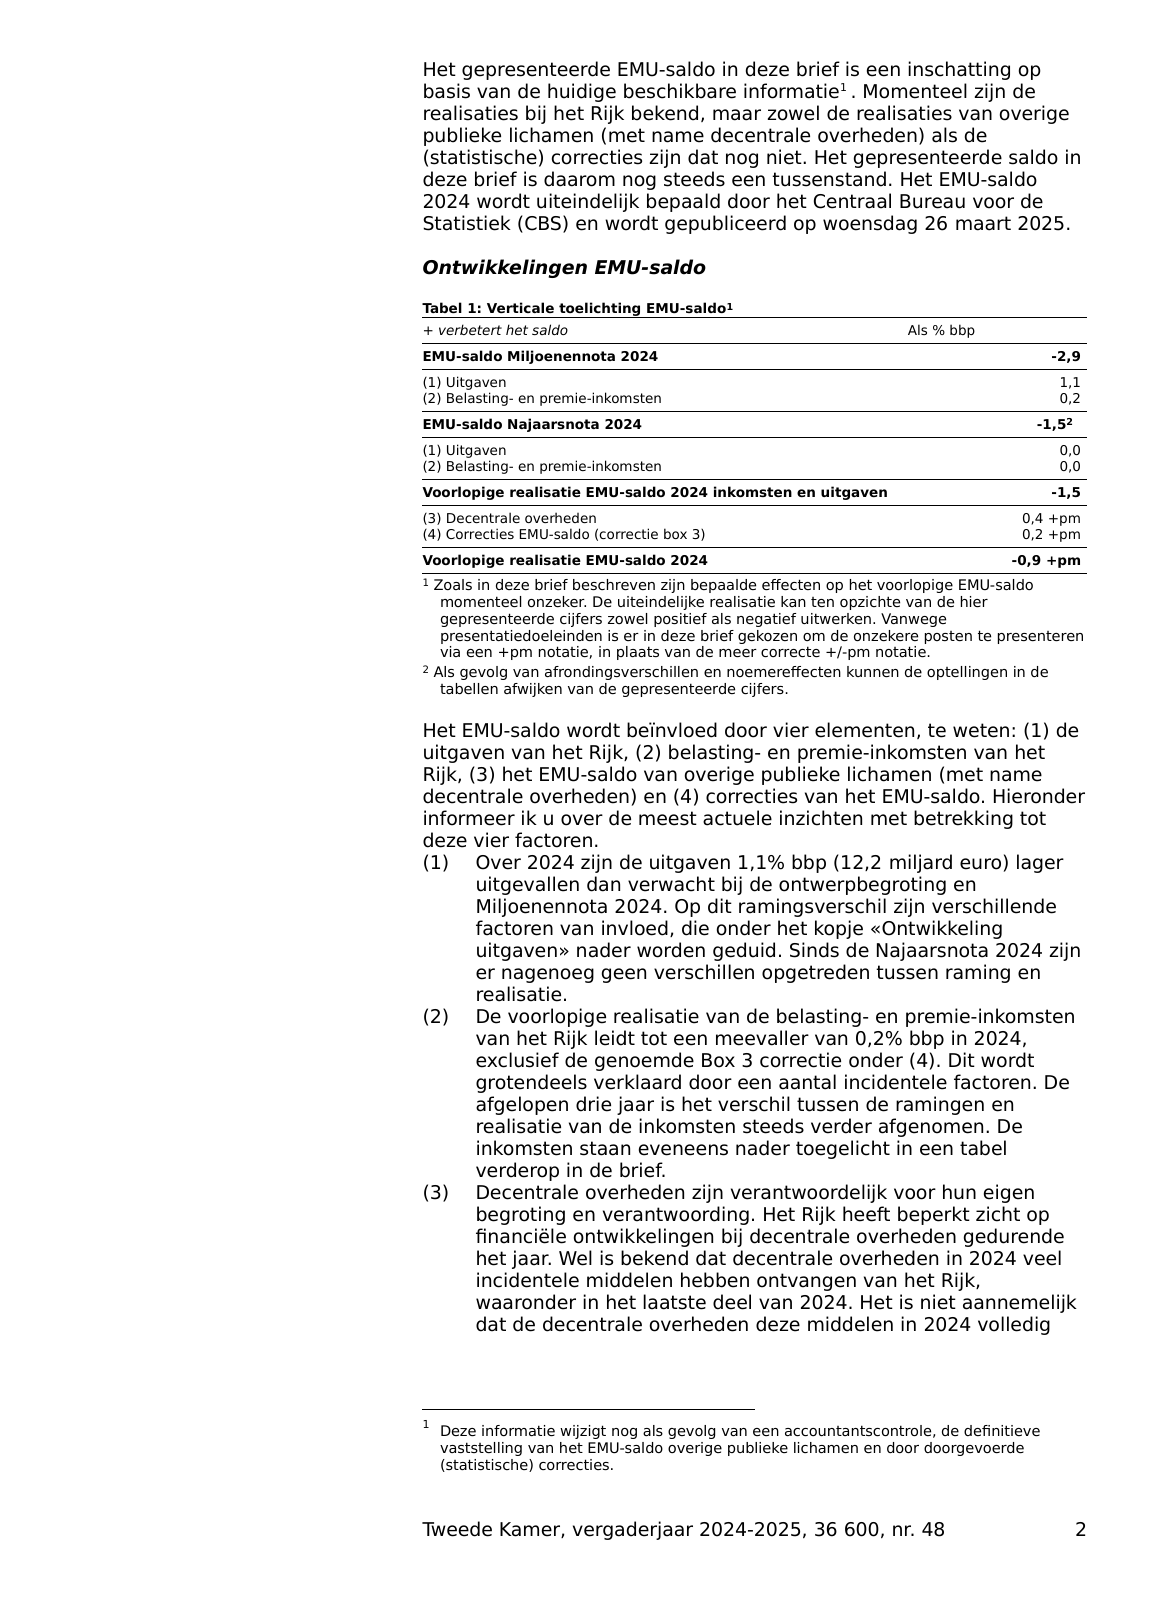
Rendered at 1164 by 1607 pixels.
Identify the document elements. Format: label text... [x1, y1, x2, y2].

table_cell -1,5 [902, 480, 1087, 505]
table_cell 0,2 [902, 390, 1087, 411]
text Het EMU-saldo wordt beïnvloed door vier elementen, te weten: (1) de uitgaven van het Rijk, (2) belasting- en premie-inkomsten van het Rijk, (3) het EMU-saldo van overige publieke lichamen (met name decentrale overheden) en (4) correcties van het EMU-saldo. Hieronder informeer ik u over de meest actuele inzichten met betrekking tot deze vier factoren. [422, 720, 1087, 852]
table_cell Voorlopige realisatie EMU-saldo 2024 [422, 548, 902, 573]
table_cell (1) Uitgaven [422, 438, 902, 458]
table_cell 0,2 +pm [902, 526, 1087, 547]
table_cell 1,1 [902, 370, 1087, 390]
table_cell Voorlopige realisatie EMU-saldo 2024 inkomsten en uitgaven [422, 480, 902, 505]
text (1) Over 2024 zijn de uitgaven 1,1% bbp (12,2 miljard euro) lager uitgevallen dan verwacht bij de ontwerpbegroting en Miljoenennota 2024. Op dit ramingsverschil zijn verschillende factoren van invloed, die onder het kopje «Ontwikkeling uitgaven» nader worden geduid. Sinds de Najaarsnota 2024 zijn er nagenoeg geen verschillen opgetreden tussen raming en realisatie. [422, 852, 1087, 1006]
table_cell EMU-saldo Miljoenennota 2024 [422, 344, 902, 369]
table_cell (1) Uitgaven [422, 370, 902, 390]
table_cell EMU-saldo Najaarsnota 2024 [422, 412, 902, 437]
text Deze informatie wijzigt nog als gevolg van een accountantscontrole, de definitieve vaststelling van het EMU-saldo overige publieke lichamen en door doorgevoerde (statistische) correcties. [422, 1418, 1087, 1474]
subtitle Ontwikkelingen EMU-saldo [422, 257, 1087, 279]
table_cell 0,4 +pm [902, 506, 1087, 526]
table_cell 1 Zoals in deze brief beschreven zijn bepaalde effecten op het voorlopige EMU-saldo momenteel onzeker. De uiteindelijke realisatie kan ten opzichte van de hier gepresenteerde cijfers zowel positief als negatief uitwerken. Vanwege presentatiedoeleinden is er in deze brief gekozen om de onzekere posten te presenteren via een +pm notatie, in plaats van de meer correcte +/-pm notatie. 2 Als gevolg van afrondingsverschillen en noemereffecten kunnen de optellingen in de tabellen afwijken van de gepresenteerde cijfers. [422, 574, 1087, 698]
table_cell 0,0 [902, 438, 1087, 458]
table_cell (3) Decentrale overheden [422, 506, 902, 526]
table_cell -1,52 [902, 412, 1087, 437]
table_cell 0,0 [902, 459, 1087, 479]
table_cell + verbetert het saldo [422, 318, 902, 343]
table_cell -2,9 [902, 344, 1087, 369]
table_cell (2) Belasting- en premie-inkomsten [422, 459, 902, 479]
table_cell -0,9 +pm [902, 548, 1087, 573]
table_cell Als % bbp [902, 318, 1087, 343]
text (3) Decentrale overheden zijn verantwoordelijk voor hun eigen begroting en verantwoording. Het Rijk heeft beperkt zicht op financiële ontwikkelingen bij decentrale overheden gedurende het jaar. Wel is bekend dat decentrale overheden in 2024 veel incidentele middelen hebben ontvangen van het Rijk, waaronder in het laatste deel van 2024. Het is niet aannemelijk dat de decentrale overheden deze middelen in 2024 volledig [422, 1182, 1087, 1336]
table_cell (4) Correcties EMU-saldo (correctie box 3) [422, 526, 902, 547]
table_header Tabel 1: Verticale toelichting EMU-saldo1 [422, 301, 1087, 317]
text Het gepresenteerde EMU-saldo in deze brief is een inschatting op basis van de huidige beschikbare informatie. Momenteel zijn de realisaties bij het Rijk bekend, maar zowel de realisaties van overige publieke lichamen (met name decentrale overheden) als de (statistische) correcties zijn dat nog niet. Het gepresenteerde saldo in deze brief is daarom nog steeds een tussenstand. Het EMU-saldo 2024 wordt uiteindelijk bepaald door het Centraal Bureau voor de Statistiek (CBS) en wordt gepubliceerd op woensdag 26 maart 2025. [422, 59, 1087, 235]
table_cell (2) Belasting- en premie-inkomsten [422, 390, 902, 411]
text (2) De voorlopige realisatie van de belasting- en premie-inkomsten van het Rijk leidt tot een meevaller van 0,2% bbp in 2024, exclusief de genoemde Box 3 correctie onder (4). Dit wordt grotendeels verklaard door een aantal incidentele factoren. De afgelopen drie jaar is het verschil tussen de ramingen en realisatie van de inkomsten steeds verder afgenomen. De inkomsten staan eveneens nader toegelicht in een tabel verderop in de brief. [422, 1006, 1087, 1182]
